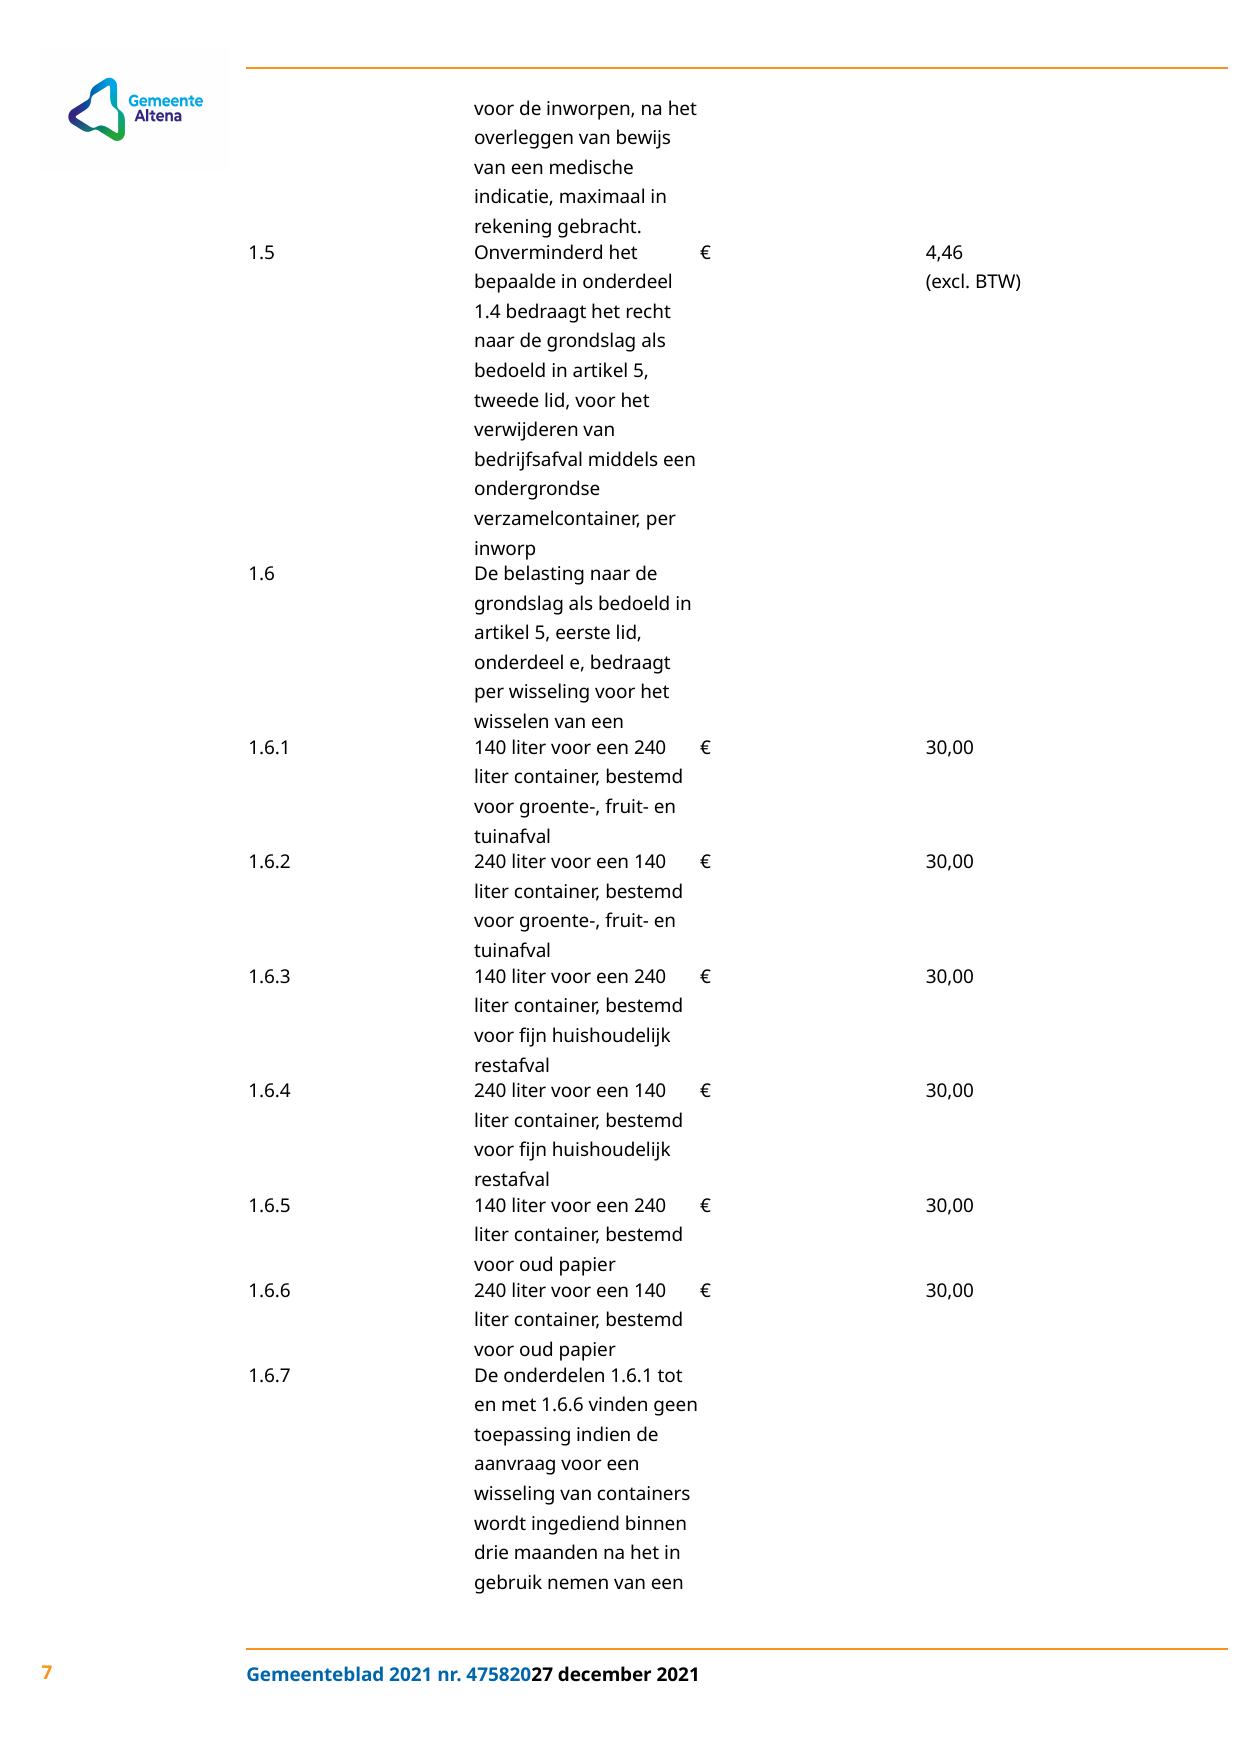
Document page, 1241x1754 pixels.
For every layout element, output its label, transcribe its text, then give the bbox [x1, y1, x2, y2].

table_cell 30,00 [926, 1277, 1152, 1362]
table_cell 30,00 [926, 1078, 1152, 1192]
table_cell 30,00 [926, 1192, 1152, 1277]
table_cell 240 liter voor een 140 liter container, bestemd voor fijn huishoudelijk restafval [474, 1078, 700, 1192]
table_cell 240 liter voor een 140 liter container, bestemd voor oud papier [474, 1277, 700, 1362]
table_cell De onderdelen 1.6.1 tot en met 1.6.6 vinden geen toepassing indien de aanvraag voor een wisseling van containers wordt ingediend binnen drie maanden na het in gebruik nemen van een [474, 1362, 700, 1594]
table_cell € [700, 239, 926, 560]
table_cell voor de inworpen, na het overleggen van bewijs van een medische indicatie, maximaal in rekening gebracht. [474, 95, 700, 239]
table_cell 140 liter voor een 240 liter container, bestemd voor fijn huishoudelijk restafval [474, 963, 700, 1077]
table_cell 30,00 [926, 963, 1152, 1077]
table_cell € [700, 734, 926, 848]
table_cell € [700, 849, 926, 963]
table_cell 4,46 (excl. BTW) [926, 239, 1152, 560]
picture [41, 47, 231, 172]
table_cell € [700, 1192, 926, 1277]
table_cell De belasting naar de grondslag als bedoeld in artikel 5, eerste lid, onderdeel e, bedraagt per wisseling voor het wisselen van een [474, 560, 700, 734]
table_cell € [700, 963, 926, 1077]
table_cell 1.6 [248, 560, 474, 734]
table_cell 1.6.5 [248, 1192, 474, 1277]
table_cell 30,00 [926, 734, 1152, 848]
table_cell 140 liter voor een 240 liter container, bestemd voor oud papier [474, 1192, 700, 1277]
table_cell 140 liter voor een 240 liter container, bestemd voor groente-, fruit- en tuinafval [474, 734, 700, 848]
table_cell € [700, 1078, 926, 1192]
table_cell 240 liter voor een 140 liter container, bestemd voor groente-, fruit- en tuinafval [474, 849, 700, 963]
table_cell [700, 1362, 926, 1594]
table_cell Onverminderd het bepaalde in onderdeel 1.4 bedraagt het recht naar de grondslag als bedoeld in artikel 5, tweede lid, voor het verwijderen van bedrijfsafval middels een ondergrondse verzamelcontainer, per inworp [474, 239, 700, 560]
table_cell 1.6.6 [248, 1277, 474, 1362]
table_cell 1.5 [248, 239, 474, 560]
table_cell 1.6.1 [248, 734, 474, 848]
table_cell [700, 560, 926, 734]
table_cell 1.6.3 [248, 963, 474, 1077]
table_cell 1.6.7 [248, 1362, 474, 1594]
table_cell 1.6.4 [248, 1078, 474, 1192]
table_cell [926, 1362, 1152, 1594]
table_cell 1.6.2 [248, 849, 474, 963]
table_cell 30,00 [926, 849, 1152, 963]
table_cell [926, 560, 1152, 734]
table_cell [926, 95, 1152, 239]
table_cell [248, 95, 474, 239]
table_cell [700, 95, 926, 239]
table_cell € [700, 1277, 926, 1362]
